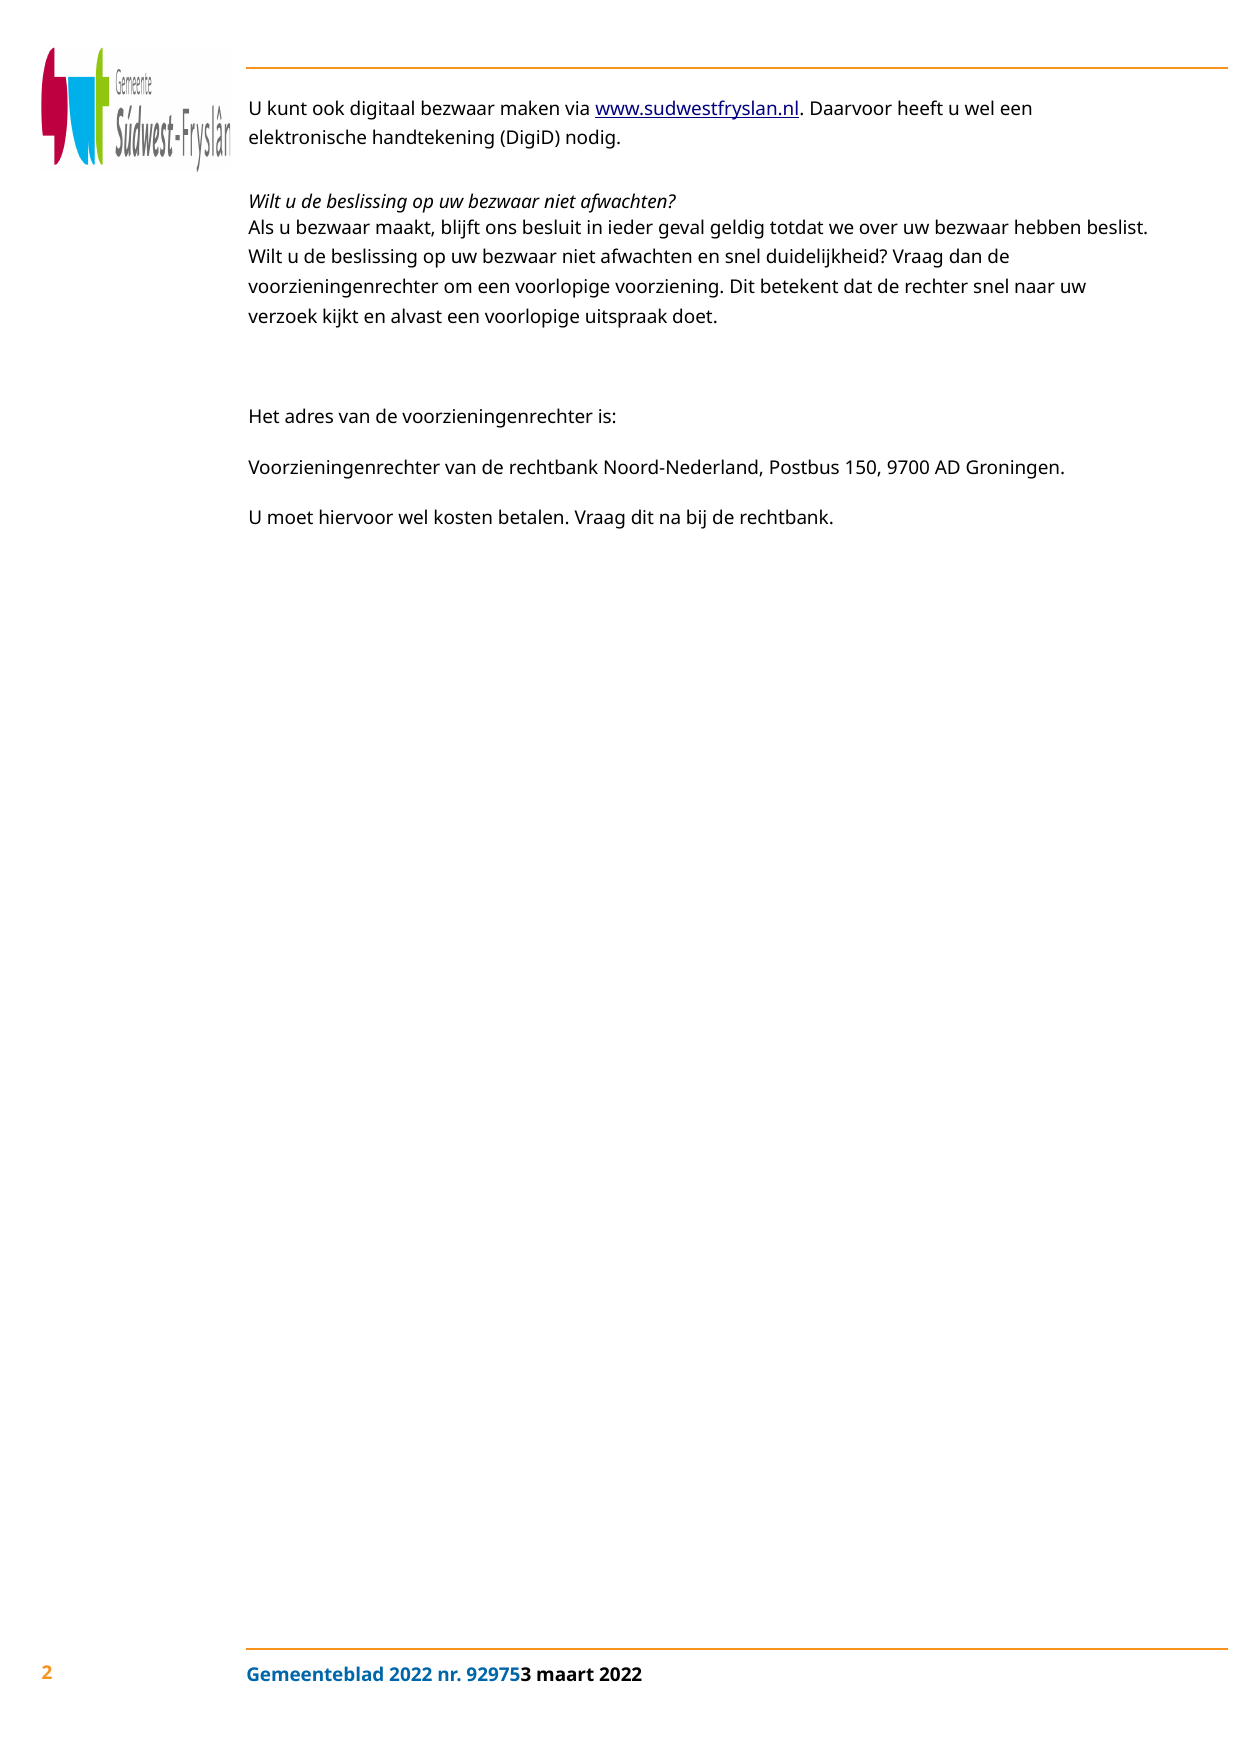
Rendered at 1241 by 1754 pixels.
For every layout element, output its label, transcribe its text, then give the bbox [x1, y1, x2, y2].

text Wilt u de beslissing op uw bezwaar niet afwachten? [248, 188, 1152, 214]
picture [41, 47, 231, 172]
text Het adres van de voorzieningenrechter is: [248, 404, 1152, 429]
text Als u bezwaar maakt, blijft ons besluit in ieder geval geldig totdat we over uw bezwaar hebben beslist. Wilt u de beslissing op uw bezwaar niet afwachten en snel duidelijkheid? Vraag dan de voorzieningenrechter om een voorlopige voorziening. Dit betekent dat de rechter snel naar uw verzoek kijkt en alvast een voorlopige uitspraak doet. [248, 214, 1152, 328]
text U kunt ook digitaal bezwaar maken via www.sudwestfryslan.nl. Daarvoor heeft u wel een elektronische handtekening (DigiD) nodig. [248, 95, 1152, 150]
text U moet hiervoor wel kosten betalen. Vraag dit na bij de rechtbank. [248, 504, 1152, 530]
text Voorzieningenrechter van de rechtbank Noord-Nederland, Postbus 150, 9700 AD Groningen. [248, 454, 1152, 480]
